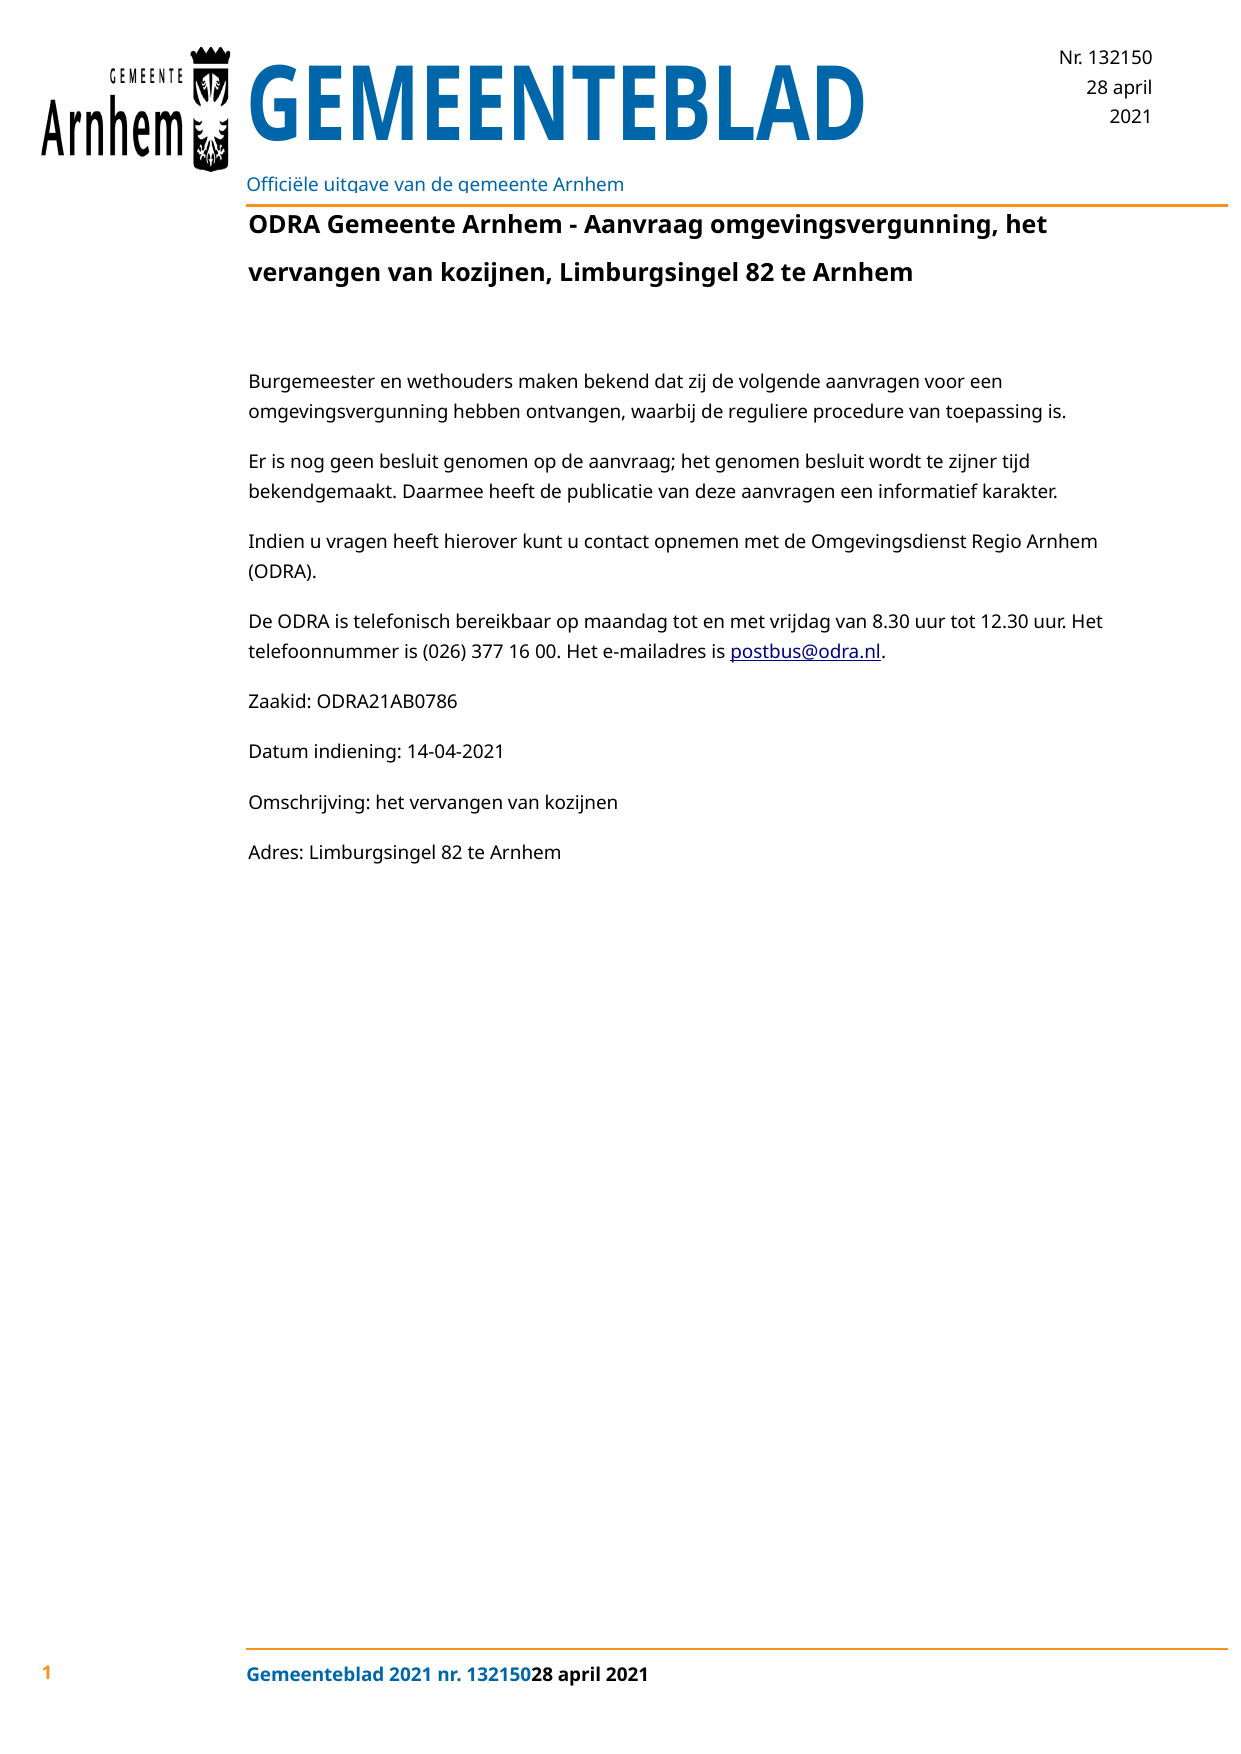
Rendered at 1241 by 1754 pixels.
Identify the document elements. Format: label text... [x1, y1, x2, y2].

text Er is nog geen besluit genomen op de aanvraag; het genomen besluit wordt te zijner tijd bekendgemaakt. Daarmee heeft de publicatie van deze aanvragen een informatief karakter. [248, 448, 1152, 504]
text Burgemeester en wethouders maken bekend dat zij de volgende aanvragen voor een omgevingsvergunning hebben ontvangen, waarbij de reguliere procedure van toepassing is. [248, 368, 1152, 424]
text Omschrijving: het vervangen van kozijnen [248, 789, 1152, 815]
picture [41, 47, 231, 172]
text Indien u vragen heeft hierover kunt u contact opnemen met de Omgevingsdienst Regio Arnhem (ODRA). [248, 528, 1152, 584]
text ODRA Gemeente Arnhem - Aanvraag omgevingsvergunning, het vervangen van kozijnen, Limburgsingel 82 te Arnhem [248, 207, 1152, 288]
text Adres: Limburgsingel 82 te Arnhem [248, 839, 1152, 865]
text De ODRA is telefonisch bereikbaar op maandag tot en met vrijdag van 8.30 uur tot 12.30 uur. Het telefoonnummer is (026) 377 16 00. Het e-mailadres is postbus@odra.nl. [248, 608, 1152, 664]
text Zaakid: ODRA21AB0786 [248, 688, 1152, 714]
text Datum indiening: 14-04-2021 [248, 739, 1152, 764]
